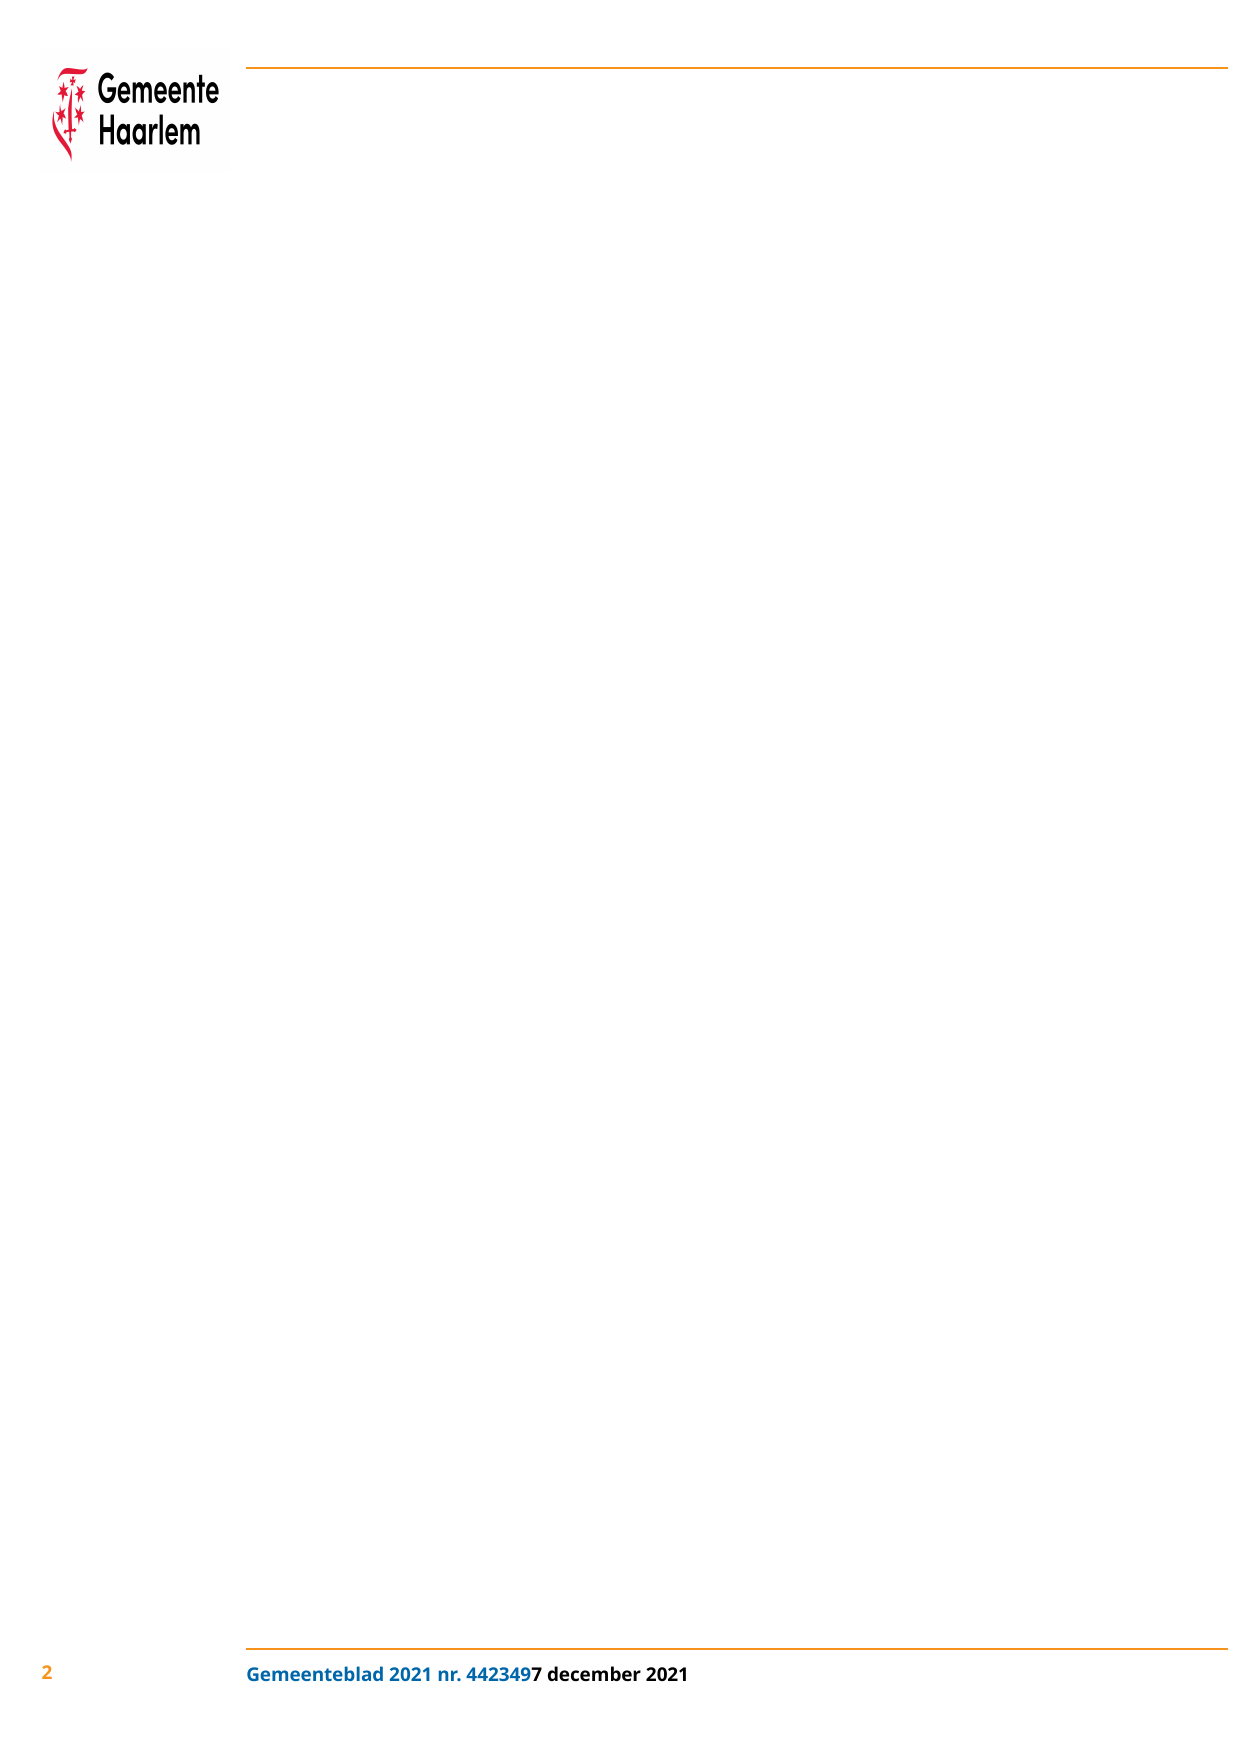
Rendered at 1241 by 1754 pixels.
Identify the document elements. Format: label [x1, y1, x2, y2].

picture [41, 47, 231, 172]
